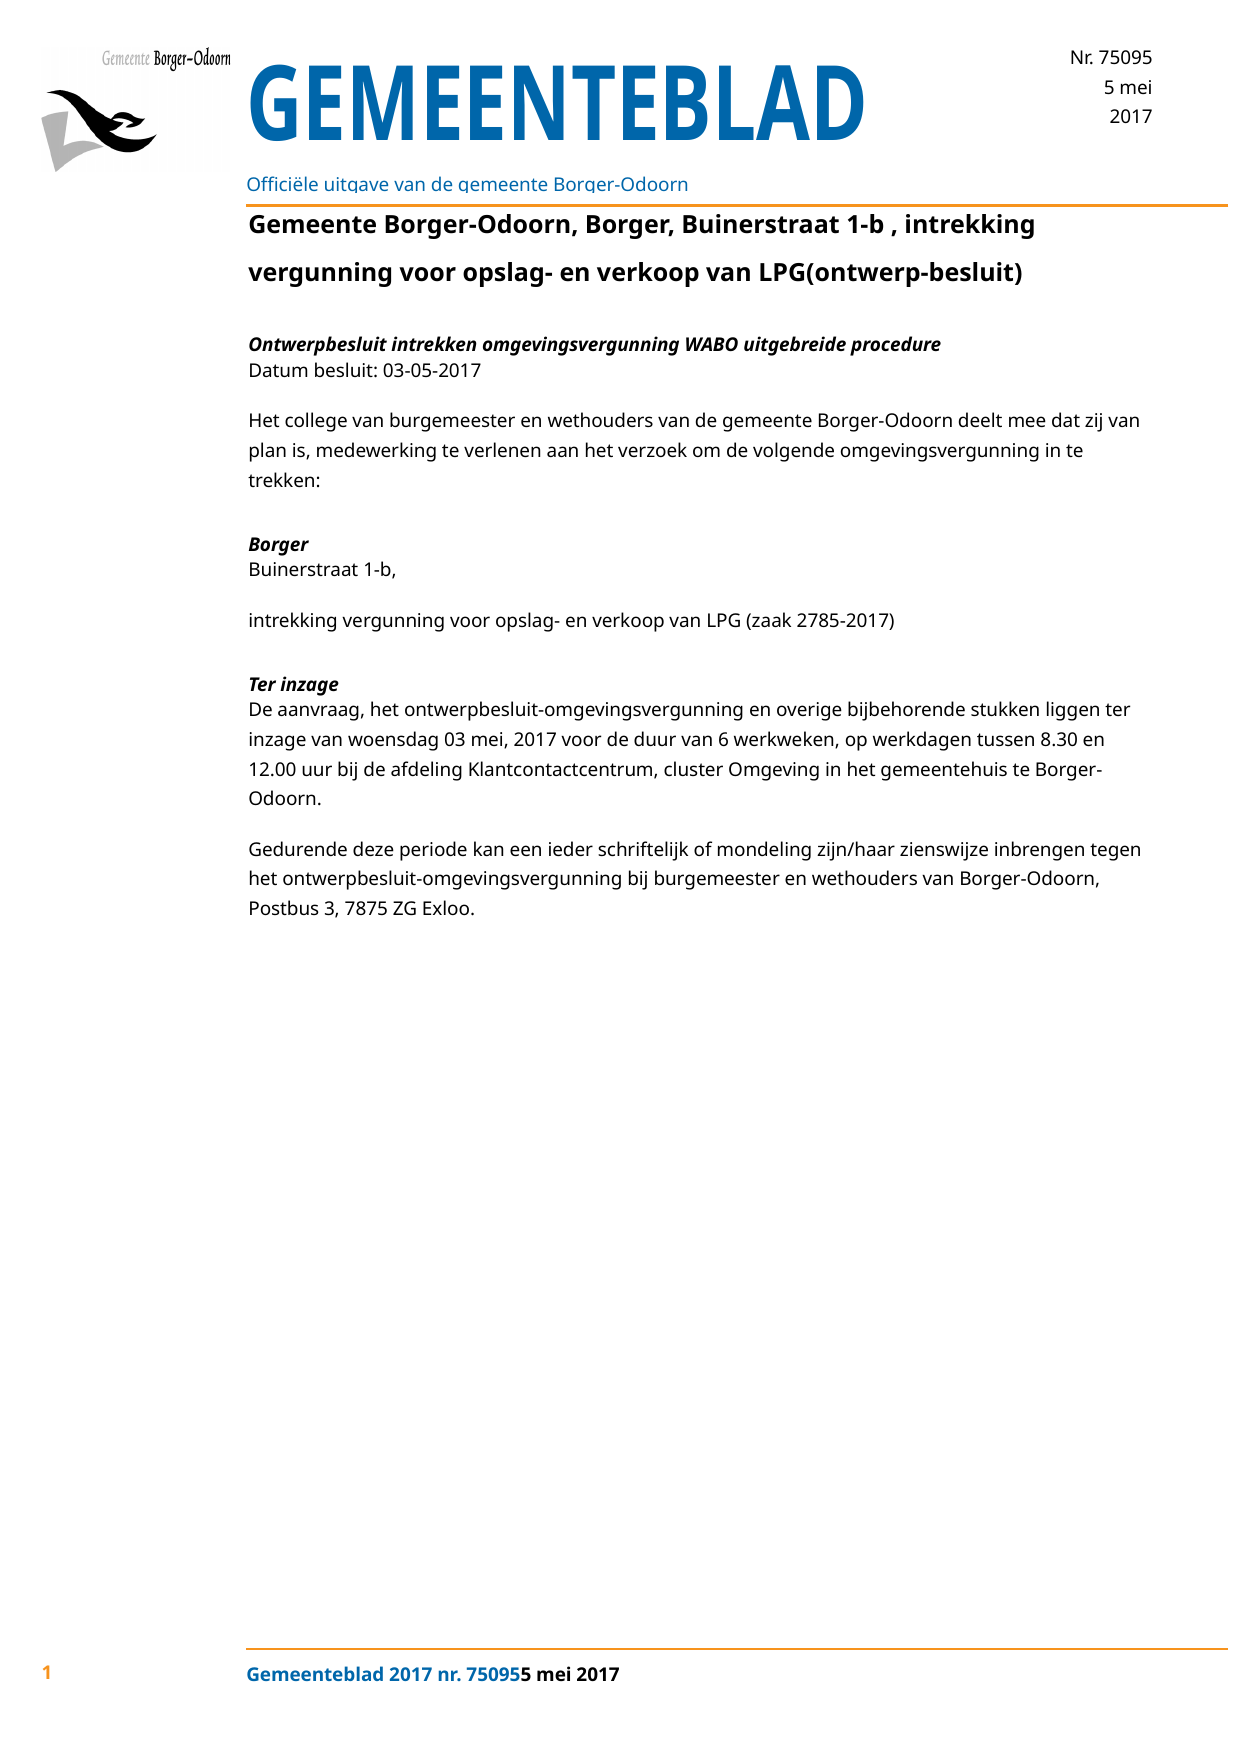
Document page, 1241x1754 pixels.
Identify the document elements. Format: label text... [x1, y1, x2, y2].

text Gedurende deze periode kan een ieder schriftelijk of mondeling zijn/haar zienswijze inbrengen tegen het ontwerpbesluit-omgevingsvergunning bij burgemeester en wethouders van Borger-Odoorn, Postbus 3, 7875 ZG Exloo. [248, 836, 1152, 921]
text intrekking vergunning voor opslag- en verkoop van LPG (zaak 2785-2017) [248, 607, 1152, 633]
text Buinerstraat 1-b, [248, 556, 1152, 582]
text Ontwerpbesluit intrekken omgevingsvergunning WABO uitgebreide procedure [248, 331, 1152, 357]
text Datum besluit: 03-05-2017 [248, 357, 1152, 383]
text Borger [248, 531, 1152, 556]
text De aanvraag, het ontwerpbesluit-omgevingsvergunning en overige bijbehorende stukken liggen ter inzage van woensdag 03 mei, 2017 voor de duur van 6 werkweken, op werkdagen tussen 8.30 en 12.00 uur bij de afdeling Klantcontactcentrum, cluster Omgeving in het gemeentehuis te Borger-Odoorn. [248, 697, 1152, 811]
picture [41, 47, 231, 172]
text Het college van burgemeester en wethouders van de gemeente Borger-Odoorn deelt mee dat zij van plan is, medewerking te verlenen aan het verzoek om de volgende omgevingsvergunning in te trekken: [248, 408, 1152, 492]
text Ter inzage [248, 671, 1152, 697]
text Gemeente Borger-Odoorn, Borger, Buinerstraat 1-b , intrekking vergunning voor opslag- en verkoop van LPG(ontwerp-besluit) [248, 207, 1152, 288]
